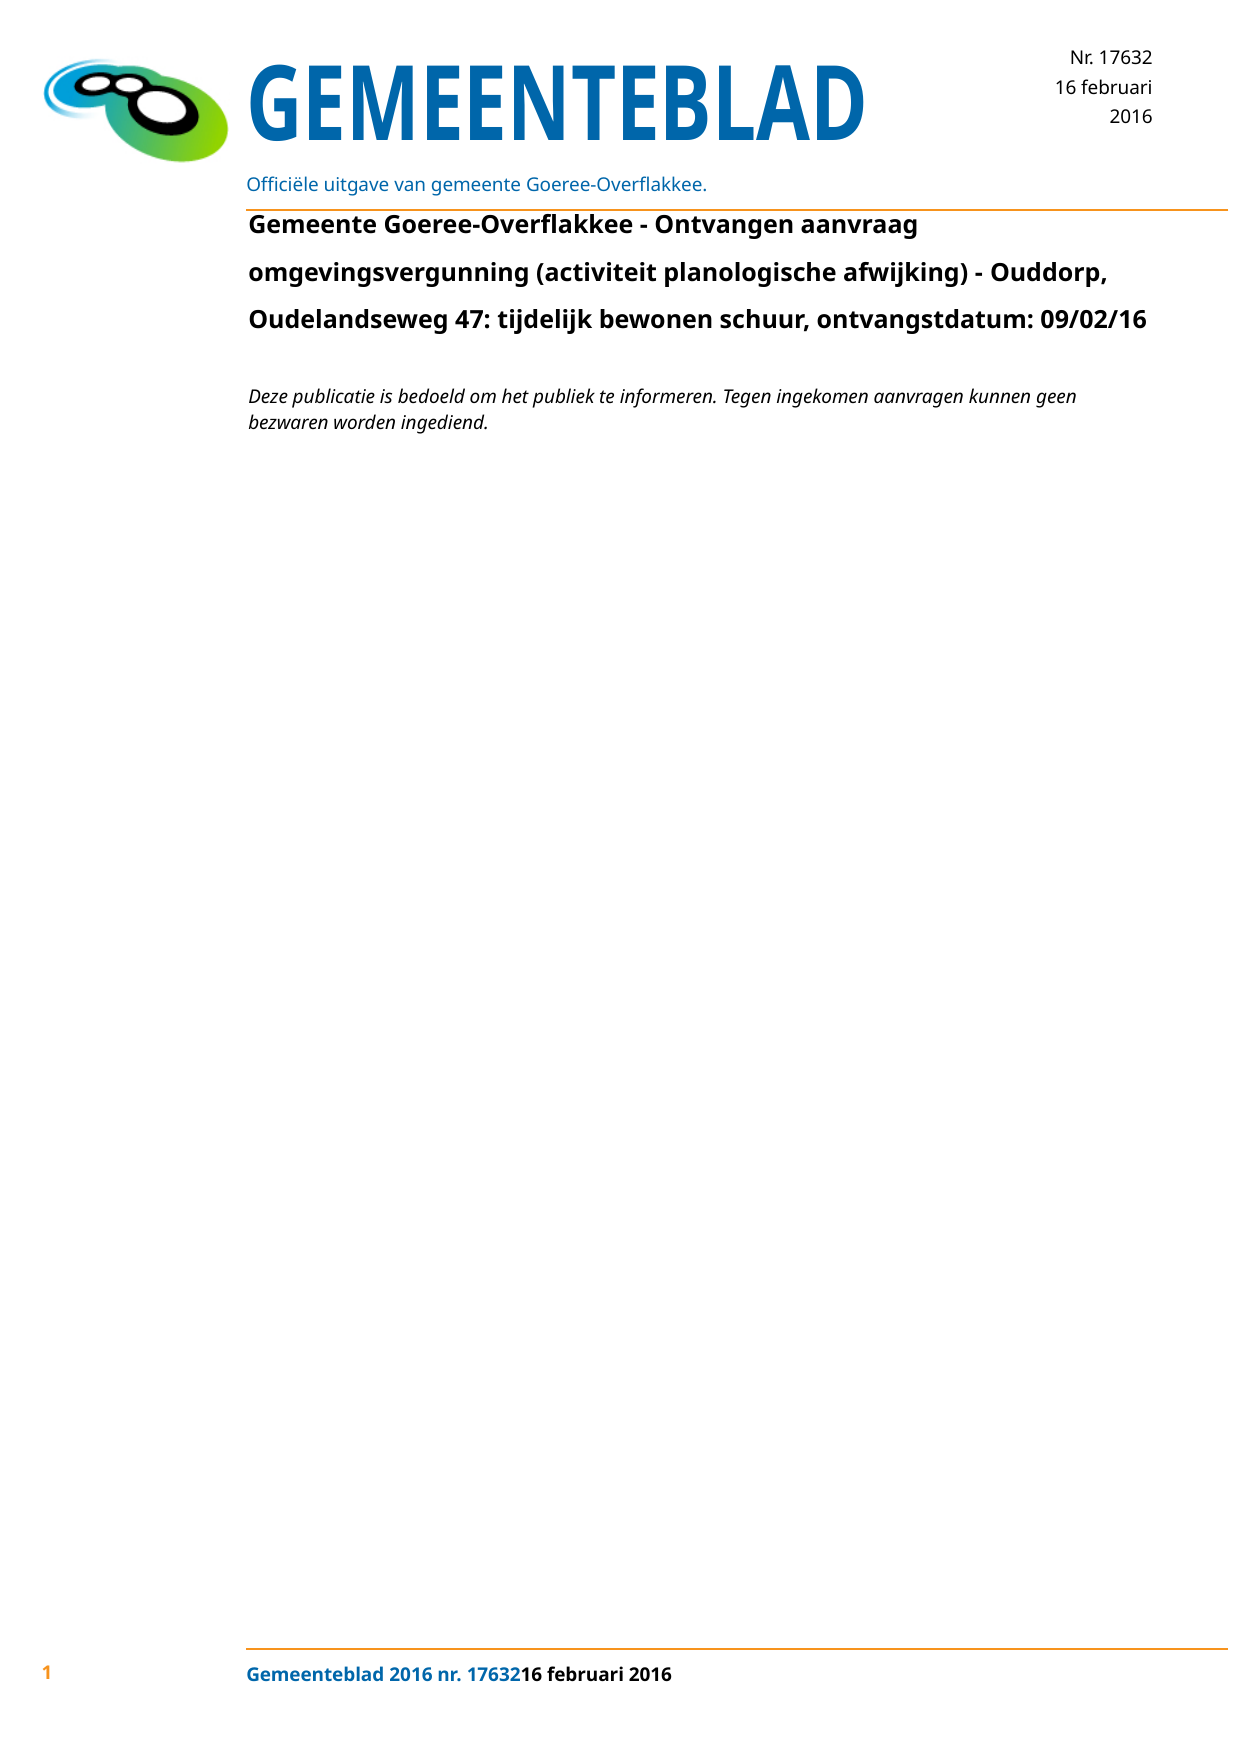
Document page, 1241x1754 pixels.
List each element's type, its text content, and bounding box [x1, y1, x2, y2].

text Deze publicatie is bedoeld om het publiek te informeren. Tegen ingekomen aanvragen kunnen geen bezwaren worden ingediend. [248, 384, 1152, 435]
text Gemeente Goeree-Overflakkee - Ontvangen aanvraag omgevingsvergunning (activiteit planologische afwijking) - Ouddorp, Oudelandseweg 47: tijdelijk bewonen schuur, ontvangstdatum: 09/02/16 [248, 211, 1152, 336]
picture [41, 47, 231, 172]
